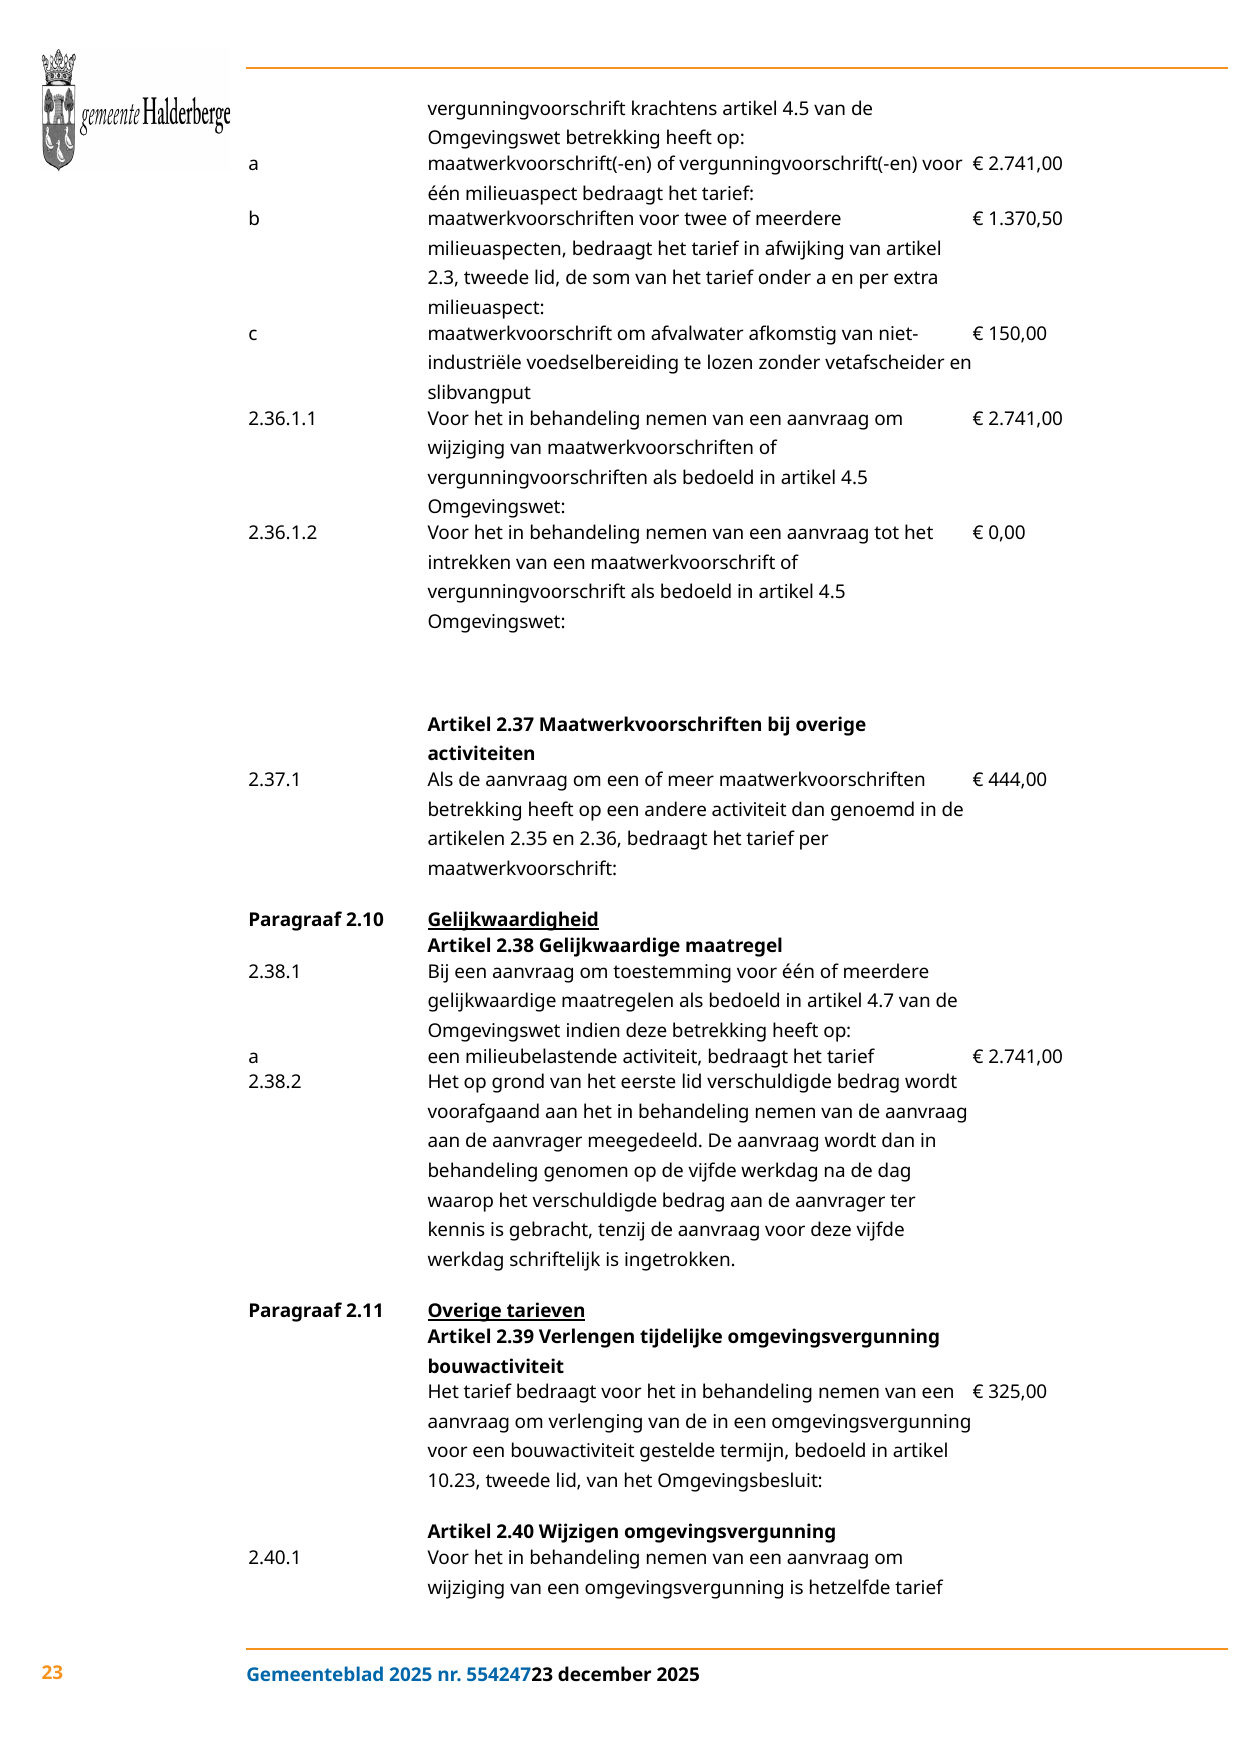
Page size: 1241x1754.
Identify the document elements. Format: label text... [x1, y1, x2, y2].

table_cell € 0,00 [973, 519, 1152, 634]
table_cell [973, 1272, 1152, 1297]
table_cell maatwerkvoorschrift om afvalwater afkomstig van niet-industriële voedselbereiding te lozen zonder vetafscheider en slibvangput [427, 320, 972, 405]
table_cell 2.37.1 [248, 766, 427, 881]
picture [41, 47, 231, 172]
table_cell een milieubelastende activiteit, bedraagt het tarief [427, 1043, 972, 1068]
table_cell vergunningvoorschrift krachtens artikel 4.5 van de Omgevingswet betrekking heeft op: [427, 95, 972, 150]
table_cell € 444,00 [973, 766, 1152, 881]
table_cell Gelijkwaardigheid [427, 906, 972, 932]
table_cell c [248, 320, 427, 405]
table_cell Voor het in behandeling nemen van een aanvraag om wijziging van maatwerkvoorschriften of vergunningvoorschriften als bedoeld in artikel 4.5 Omgevingswet: [427, 405, 972, 519]
table_cell € 2.741,00 [973, 405, 1152, 519]
table_cell [248, 660, 427, 685]
table_cell [427, 1272, 972, 1297]
table_cell 2.36.1.1 [248, 405, 427, 519]
table_cell [973, 711, 1152, 766]
table_cell [973, 1323, 1152, 1378]
table_cell Bij een aanvraag om toestemming voor één of meerdere gelijkwaardige maatregelen als bedoeld in artikel 4.7 van de Omgevingswet indien deze betrekking heeft op: [427, 958, 972, 1043]
table_cell [973, 932, 1152, 958]
table_cell 2.38.1 [248, 958, 427, 1043]
table_cell [427, 685, 972, 711]
table_cell [973, 685, 1152, 711]
table_cell maatwerkvoorschrift(-en) of vergunningvoorschrift(-en) voor één milieuaspect bedraagt het tarief: [427, 150, 972, 205]
table_cell [248, 634, 427, 659]
table_cell € 1.370,50 [973, 205, 1152, 320]
table_cell [973, 958, 1152, 1043]
table_cell Artikel 2.39 Verlengen tijdelijke omgevingsvergunning bouwactiviteit [427, 1323, 972, 1378]
table_cell [248, 881, 427, 906]
table_cell [248, 932, 427, 958]
table_cell [973, 881, 1152, 906]
table_cell maatwerkvoorschriften voor twee of meerdere milieuaspecten, bedraagt het tarief in afwijking van artikel 2.3, tweede lid, de som van het tarief onder a en per extra milieuaspect: [427, 205, 972, 320]
table_cell [248, 1519, 427, 1544]
table_cell [973, 95, 1152, 150]
table_cell [973, 1298, 1152, 1323]
table_cell Artikel 2.40 Wijzigen omgevingsvergunning [427, 1519, 972, 1544]
table_cell 2.36.1.2 [248, 519, 427, 634]
table_cell [248, 95, 427, 150]
table_cell Artikel 2.38 Gelijkwaardige maatregel [427, 932, 972, 958]
table_cell [427, 1493, 972, 1519]
table_cell 2.38.2 [248, 1069, 427, 1272]
table_cell [248, 711, 427, 766]
table_cell Voor het in behandeling nemen van een aanvraag om wijziging van een omgevingsvergunning is hetzelfde tarief [427, 1545, 972, 1600]
table_cell [973, 906, 1152, 932]
table_cell € 2.741,00 [973, 150, 1152, 205]
table_cell a [248, 1043, 427, 1068]
table_cell [427, 881, 972, 906]
table_cell a [248, 150, 427, 205]
table_cell [973, 1069, 1152, 1272]
table_cell Het op grond van het eerste lid verschuldigde bedrag wordt voorafgaand aan het in behandeling nemen van de aanvraag aan de aanvrager meegedeeld. De aanvraag wordt dan in behandeling genomen op de vijfde werkdag na de dag waarop het verschuldigde bedrag aan de aanvrager ter kennis is gebracht, tenzij de aanvraag voor deze vijfde werkdag schriftelijk is ingetrokken. [427, 1069, 972, 1272]
table_cell [973, 1545, 1152, 1600]
table_cell Paragraaf 2.11 [248, 1298, 427, 1323]
table_cell Als de aanvraag om een of meer maatwerkvoorschriften betrekking heeft op een andere activiteit dan genoemd in de artikelen 2.35 en 2.36, bedraagt het tarief per maatwerkvoorschrift: [427, 766, 972, 881]
table_cell Artikel 2.37 Maatwerkvoorschriften bij overige activiteiten [427, 711, 972, 766]
table_cell Het tarief bedraagt voor het in behandeling nemen van een aanvraag om verlenging van de in een omgevingsvergunning voor een bouwactiviteit gestelde termijn, bedoeld in artikel 10.23, tweede lid, van het Omgevingsbesluit: [427, 1379, 972, 1493]
table_cell [973, 660, 1152, 685]
table_cell [973, 634, 1152, 659]
table_cell Paragraaf 2.10 [248, 906, 427, 932]
table_cell Voor het in behandeling nemen van een aanvraag tot het intrekken van een maatwerkvoorschrift of vergunningvoorschrift als bedoeld in artikel 4.5 Omgevingswet: [427, 519, 972, 634]
table_cell [248, 1272, 427, 1297]
table_cell [248, 1379, 427, 1493]
table_cell [973, 1519, 1152, 1544]
table_cell [427, 660, 972, 685]
table_cell Overige tarieven [427, 1298, 972, 1323]
table_cell [248, 685, 427, 711]
table_cell € 2.741,00 [973, 1043, 1152, 1068]
table_cell [973, 1493, 1152, 1519]
table_cell [248, 1323, 427, 1378]
table_cell € 150,00 [973, 320, 1152, 405]
table_cell [427, 634, 972, 659]
table_cell [248, 1493, 427, 1519]
table_cell 2.40.1 [248, 1545, 427, 1600]
table_cell b [248, 205, 427, 320]
table_cell € 325,00 [973, 1379, 1152, 1493]
